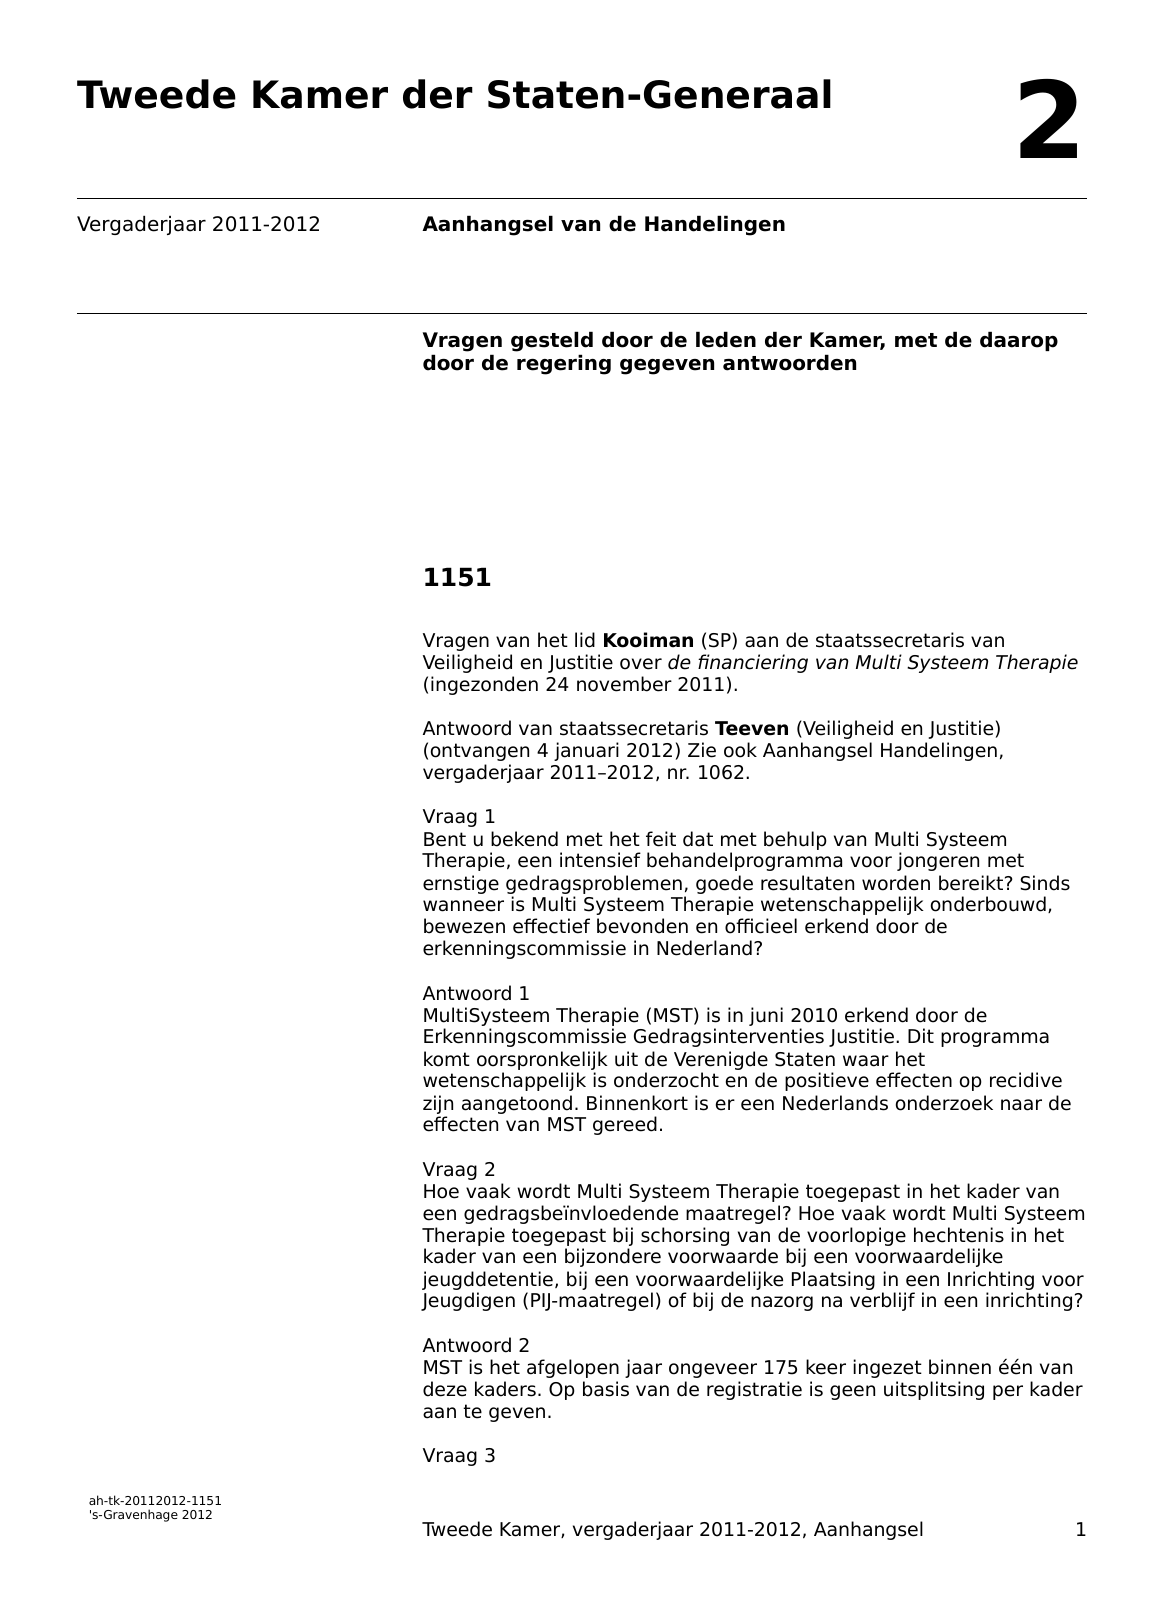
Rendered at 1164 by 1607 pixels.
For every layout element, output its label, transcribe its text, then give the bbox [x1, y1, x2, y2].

text Vraag 1 [422, 806, 1087, 828]
table_cell Vergaderjaar 2011-2012 [77, 199, 422, 313]
text Vraag 2 [422, 1158, 1087, 1181]
table_cell Aanhangsel van de Handelingen [422, 199, 1087, 313]
table_header 2 [886, 59, 1087, 198]
text Antwoord 1 [422, 982, 1087, 1004]
text 1151 [422, 563, 1087, 592]
table_header Tweede Kamer der Staten-Generaal [77, 59, 886, 198]
table_cell [77, 314, 422, 375]
text Bent u bekend met het feit dat met behulp van Multi Systeem Therapie, een intensief behandelprogramma voor jongeren met ernstige gedragsproblemen, goede resultaten worden bereikt? Sinds wanneer is Multi Systeem Therapie wetenschappelijk onderbouwd, bewezen effectief bevonden en officieel erkend door de erkenningscommissie in Nederland? [422, 828, 1087, 960]
text Vraag 3 [422, 1445, 1087, 1467]
text Antwoord van staatssecretaris Teeven (Veiligheid en Justitie) (ontvangen 4 januari 2012) Zie ook Aanhangsel Handelingen, vergaderjaar 2011–2012, nr. 1062. [422, 718, 1087, 784]
text 's-Gravenhage 2012 [88, 1508, 323, 1522]
text MultiSysteem Therapie (MST) is in juni 2010 erkend door de Erkenningscommissie Gedragsinterventies Justitie. Dit programma komt oorspronkelijk uit de Verenigde Staten waar het wetenschappelijk is onderzocht en de positieve effecten op recidive zijn aangetoond. Binnenkort is er een Nederlands onderzoek naar de effecten van MST gereed. [422, 1004, 1087, 1136]
text MST is het afgelopen jaar ongeveer 175 keer ingezet binnen één van deze kaders. Op basis van de registratie is geen uitsplitsing per kader aan te geven. [422, 1357, 1087, 1422]
text ah-tk-20112012-1151 [88, 1494, 323, 1508]
text Vragen van het lid Kooiman (SP) aan de staatssecretaris van Veiligheid en Justitie over de financiering van Multi Systeem Therapie (ingezonden 24 november 2011). [422, 630, 1087, 696]
table_cell Vragen gesteld door de leden der Kamer, met de daarop door de regering gegeven antwoorden [422, 314, 1087, 375]
text Hoe vaak wordt Multi Systeem Therapie toegepast in het kader van een gedragsbeïnvloedende maatregel? Hoe vaak wordt Multi Systeem Therapie toegepast bij schorsing van de voorlopige hechtenis in het kader van een bijzondere voorwaarde bij een voorwaardelijke jeugddetentie, bij een voorwaardelijke Plaatsing in een Inrichting voor Jeugdigen (PIJ-maatregel) of bij de nazorg na verblijf in een inrichting? [422, 1181, 1087, 1312]
text Antwoord 2 [422, 1334, 1087, 1357]
